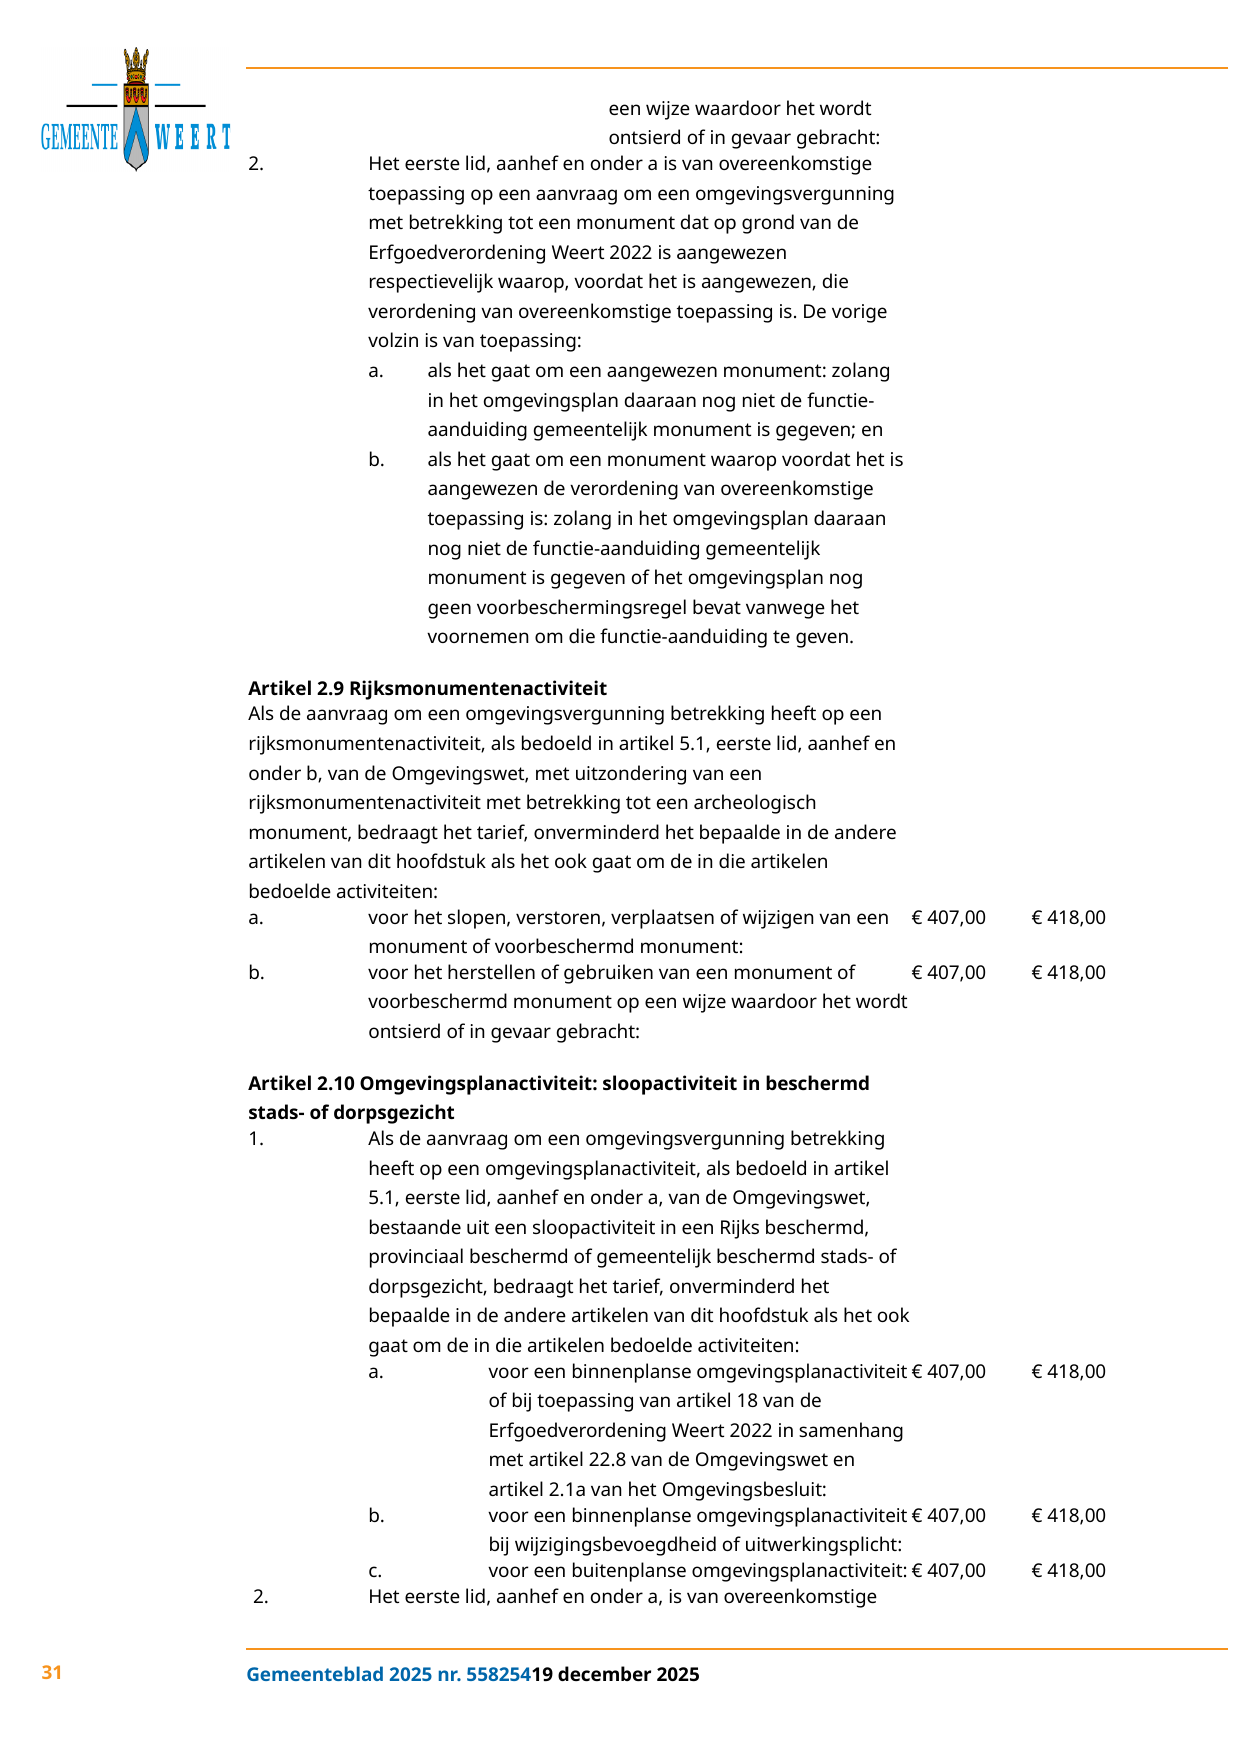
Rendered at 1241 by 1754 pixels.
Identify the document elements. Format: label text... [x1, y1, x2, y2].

table_cell [911, 675, 1031, 701]
table_cell een wijze waardoor het wordt ontsierd of in gevaar gebracht: [608, 95, 911, 150]
table_cell [1031, 701, 1152, 904]
table_cell [1031, 150, 1152, 649]
table_cell [248, 1044, 368, 1070]
table_cell € 418,00 [1031, 959, 1152, 1044]
table_cell Artikel 2.10 Omgevingsplanactiviteit: sloopactiviteit in beschermd stads- of dorpsgezicht [248, 1070, 911, 1125]
table_cell voor een binnenplanse omgevingsplanactiviteit of bij toepassing van artikel 18 van de Erfgoedverordening Weert 2022 in samenhang met artikel 22.8 van de Omgevingswet en artikel 2.1a van het Omgevingsbesluit: [488, 1358, 911, 1502]
table_cell Artikel 2.9 Rijksmonumentenactiviteit [248, 675, 911, 701]
table_cell [911, 1070, 1031, 1125]
table_cell € 418,00 [1031, 904, 1152, 959]
table_cell [368, 1044, 911, 1070]
table_cell 2. [248, 150, 368, 649]
table_cell [1031, 1070, 1152, 1125]
table_cell [248, 1557, 368, 1583]
table_cell [1031, 1044, 1152, 1070]
table_cell voor een buitenplanse omgevingsplanactiviteit: [488, 1557, 911, 1583]
table_cell Het eerste lid, aanhef en onder a, is van overeenkomstige [368, 1583, 911, 1609]
table_cell [248, 1502, 368, 1557]
table_cell [368, 649, 911, 675]
table_cell [911, 1044, 1031, 1070]
table_cell € 407,00 [911, 1557, 1031, 1583]
table_cell [488, 95, 608, 150]
table_cell voor een binnenplanse omgevingsplanactiviteit bij wijzigingsbevoegdheid of uitwerkingsplicht: [488, 1502, 911, 1557]
table_cell € 407,00 [911, 1502, 1031, 1557]
table_cell 1. [248, 1125, 368, 1358]
table_cell [1031, 1583, 1152, 1609]
table_cell Als de aanvraag om een omgevingsvergunning betrekking heeft op een rijksmonumentenactiviteit, als bedoeld in artikel 5.1, eerste lid, aanhef en onder b, van de Omgevingswet, met uitzondering van een rijksmonumentenactiviteit met betrekking tot een archeologisch monument, bedraagt het tarief, onverminderd het bepaalde in de andere artikelen van dit hoofdstuk als het ook gaat om de in die artikelen bedoelde activiteiten: [248, 701, 911, 904]
table_cell [911, 1125, 1031, 1358]
picture [41, 47, 231, 172]
table_cell [248, 95, 368, 150]
table_cell [1031, 675, 1152, 701]
table_cell 2. [248, 1583, 368, 1609]
table_cell [1031, 95, 1152, 150]
table_cell [911, 649, 1031, 675]
table_cell € 418,00 [1031, 1358, 1152, 1502]
table_cell € 418,00 [1031, 1557, 1152, 1583]
table_cell € 407,00 [911, 904, 1031, 959]
table_cell voor het slopen, verstoren, verplaatsen of wijzigen van een monument of voorbeschermd monument: [368, 904, 911, 959]
table_cell [368, 95, 488, 150]
table_cell b. [368, 1502, 488, 1557]
table_cell [248, 649, 368, 675]
table_cell b. [248, 959, 368, 1044]
table_cell c. [368, 1557, 488, 1583]
table_cell [1031, 1125, 1152, 1358]
table_cell [911, 701, 1031, 904]
table_cell Als de aanvraag om een omgevingsvergunning betrekking heeft op een omgevingsplanactiviteit, als bedoeld in artikel 5.1, eerste lid, aanhef en onder a, van de Omgevingswet, bestaande uit een sloopactiviteit in een Rijks beschermd, provinciaal beschermd of gemeentelijk beschermd stads- of dorpsgezicht, bedraagt het tarief, onverminderd het bepaalde in de andere artikelen van dit hoofdstuk als het ook gaat om de in die artikelen bedoelde activiteiten: [368, 1125, 911, 1358]
table_cell [911, 1583, 1031, 1609]
table_cell [1031, 649, 1152, 675]
table_cell € 407,00 [911, 959, 1031, 1044]
table_cell € 418,00 [1031, 1502, 1152, 1557]
table_cell [911, 95, 1031, 150]
table_cell Het eerste lid, aanhef en onder a is van overeenkomstige toepassing op een aanvraag om een omgevingsvergunning met betrekking tot een monument dat op grond van de Erfgoedverordening Weert 2022 is aangewezen respectievelijk waarop, voordat het is aangewezen, die verordening van overeenkomstige toepassing is. De vorige volzin is van toepassing: als het gaat om een aangewezen monument: zolang in het omgevingsplan daaraan nog niet de functie-aanduiding gemeentelijk monument is gegeven; en als het gaat om een monument waarop voordat het is aangewezen de verordening van overeenkomstige toepassing is: zolang in het omgevingsplan daaraan nog niet de functie-aanduiding gemeentelijk monument is gegeven of het omgevingsplan nog geen voorbeschermingsregel bevat vanwege het voornemen om die functie-aanduiding te geven. [368, 150, 911, 649]
table_cell [248, 1358, 368, 1502]
table_cell a. [248, 904, 368, 959]
table_cell € 407,00 [911, 1358, 1031, 1502]
table_cell a. [368, 1358, 488, 1502]
table_cell voor het herstellen of gebruiken van een monument of voorbeschermd monument op een wijze waardoor het wordt ontsierd of in gevaar gebracht: [368, 959, 911, 1044]
table_cell [911, 150, 1031, 649]
